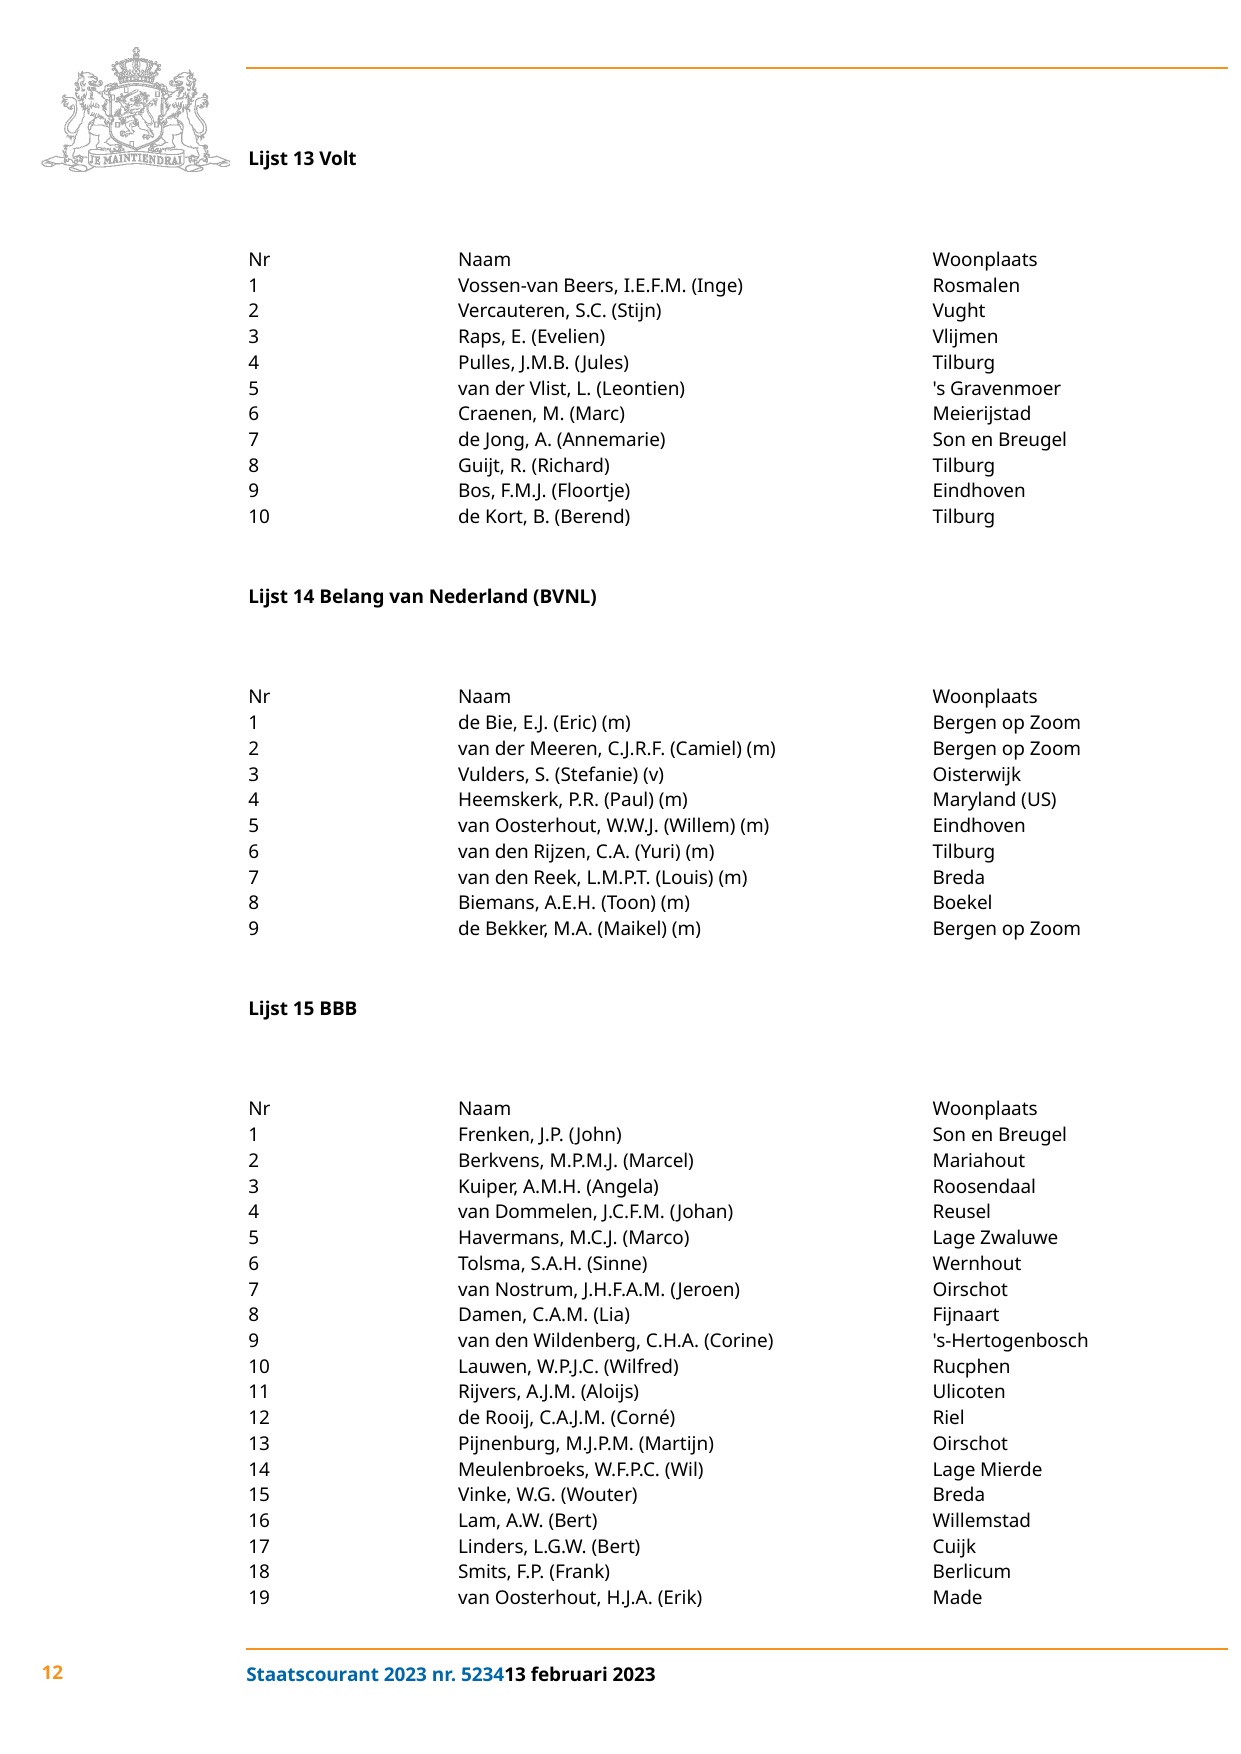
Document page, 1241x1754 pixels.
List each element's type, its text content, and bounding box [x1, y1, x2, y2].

table_cell Eindhoven [933, 813, 1152, 838]
table_cell Damen, C.A.M. (Lia) [458, 1301, 932, 1327]
table_cell 18 [248, 1559, 458, 1584]
table_cell Meierijstad [933, 401, 1152, 426]
table_header Woonplaats [933, 246, 1152, 272]
table_cell Vlijmen [933, 323, 1152, 349]
table_cell van der Meeren, C.J.R.F. (Camiel) (m) [458, 735, 932, 761]
table_cell Linders, L.G.W. (Bert) [458, 1533, 932, 1559]
table_cell Kuiper, A.M.H. (Angela) [458, 1173, 932, 1198]
table_cell Vulders, S. (Stefanie) (v) [458, 761, 932, 787]
table_cell 8 [248, 452, 458, 478]
table_cell 7 [248, 1276, 458, 1301]
table_cell Vossen-van Beers, I.E.F.M. (Inge) [458, 272, 932, 298]
table_header Naam [458, 684, 932, 709]
table_cell 2 [248, 735, 458, 761]
table_cell 5 [248, 813, 458, 838]
table_cell Oisterwijk [933, 761, 1152, 787]
table_cell Tolsma, S.A.H. (Sinne) [458, 1250, 932, 1276]
table_cell van den Rijzen, C.A. (Yuri) (m) [458, 838, 932, 864]
table_cell Lage Zwaluwe [933, 1224, 1152, 1250]
table_cell 2 [248, 298, 458, 323]
table_cell Roosendaal [933, 1173, 1152, 1198]
table_cell 7 [248, 864, 458, 889]
table_cell Tilburg [933, 504, 1152, 529]
table_cell Oirschot [933, 1276, 1152, 1301]
table_cell 12 [248, 1404, 458, 1430]
table_header Nr [248, 246, 458, 272]
table_cell van Nostrum, J.H.F.A.M. (Jeroen) [458, 1276, 932, 1301]
table_cell Smits, F.P. (Frank) [458, 1559, 932, 1584]
table_cell Berlicum [933, 1559, 1152, 1584]
table_cell Willemstad [933, 1507, 1152, 1533]
table_cell Made [933, 1585, 1152, 1610]
table_cell 10 [248, 1353, 458, 1379]
table_cell Guijt, R. (Richard) [458, 452, 932, 478]
table_cell Tilburg [933, 349, 1152, 375]
table_cell 14 [248, 1456, 458, 1482]
table_cell Reusel [933, 1199, 1152, 1224]
table_cell Vercauteren, S.C. (Stijn) [458, 298, 932, 323]
table_cell 1 [248, 272, 458, 298]
table_cell Maryland (US) [933, 787, 1152, 812]
table_cell Tilburg [933, 452, 1152, 478]
table_header Woonplaats [933, 684, 1152, 709]
table_cell 7 [248, 426, 458, 452]
table_cell Rosmalen [933, 272, 1152, 298]
table_cell de Jong, A. (Annemarie) [458, 426, 932, 452]
table_cell 6 [248, 1250, 458, 1276]
table_cell 's Gravenmoer [933, 375, 1152, 401]
table_cell Biemans, A.E.H. (Toon) (m) [458, 890, 932, 915]
table_cell 8 [248, 1301, 458, 1327]
table_cell 's-Hertogenbosch [933, 1327, 1152, 1353]
table_header Woonplaats [933, 1096, 1152, 1121]
table_cell Rijvers, A.J.M. (Aloijs) [458, 1379, 932, 1404]
table_cell Tilburg [933, 838, 1152, 864]
table_cell Son en Breugel [933, 426, 1152, 452]
table_cell Bos, F.M.J. (Floortje) [458, 478, 932, 503]
table_cell Vught [933, 298, 1152, 323]
table_cell Eindhoven [933, 478, 1152, 503]
table_cell van der Vlist, L. (Leontien) [458, 375, 932, 401]
table_cell Oirschot [933, 1430, 1152, 1456]
table_cell 10 [248, 504, 458, 529]
table_cell de Bie, E.J. (Eric) (m) [458, 710, 932, 735]
table_cell Breda [933, 1482, 1152, 1507]
table_cell 1 [248, 1121, 458, 1147]
table_cell Craenen, M. (Marc) [458, 401, 932, 426]
table_cell Pijnenburg, M.J.P.M. (Martijn) [458, 1430, 932, 1456]
table_cell 9 [248, 1327, 458, 1353]
table_cell van Oosterhout, W.W.J. (Willem) (m) [458, 813, 932, 838]
table_cell 9 [248, 915, 458, 941]
table_cell 6 [248, 401, 458, 426]
table_cell Rucphen [933, 1353, 1152, 1379]
table_cell de Bekker, M.A. (Maikel) (m) [458, 915, 932, 941]
table_cell van Dommelen, J.C.F.M. (Johan) [458, 1199, 932, 1224]
text Lijst 14 Belang van Nederland (BVNL) [248, 583, 1152, 608]
table_header Nr [248, 1096, 458, 1121]
table_cell 2 [248, 1147, 458, 1173]
table_cell 11 [248, 1379, 458, 1404]
table_cell van den Reek, L.M.P.T. (Louis) (m) [458, 864, 932, 889]
table_cell van Oosterhout, H.J.A. (Erik) [458, 1585, 932, 1610]
table_header Naam [458, 246, 932, 272]
table_cell Riel [933, 1404, 1152, 1430]
table_cell Vinke, W.G. (Wouter) [458, 1482, 932, 1507]
table_cell 9 [248, 478, 458, 503]
table_cell Fijnaart [933, 1301, 1152, 1327]
table_cell Cuijk [933, 1533, 1152, 1559]
table_cell Son en Breugel [933, 1121, 1152, 1147]
table_cell 4 [248, 1199, 458, 1224]
table_cell Wernhout [933, 1250, 1152, 1276]
text Lijst 15 BBB [248, 995, 1152, 1020]
table_cell Ulicoten [933, 1379, 1152, 1404]
table_cell 19 [248, 1585, 458, 1610]
table_cell 15 [248, 1482, 458, 1507]
table_cell 17 [248, 1533, 458, 1559]
table_cell Pulles, J.M.B. (Jules) [458, 349, 932, 375]
table_cell de Kort, B. (Berend) [458, 504, 932, 529]
table_cell Mariahout [933, 1147, 1152, 1173]
table_cell van den Wildenberg, C.H.A. (Corine) [458, 1327, 932, 1353]
table_cell 3 [248, 1173, 458, 1198]
table_cell 6 [248, 838, 458, 864]
table_cell Bergen op Zoom [933, 735, 1152, 761]
table_cell 3 [248, 323, 458, 349]
text Lijst 13 Volt [248, 145, 1152, 171]
table_cell 5 [248, 1224, 458, 1250]
table_cell Bergen op Zoom [933, 915, 1152, 941]
table_cell de Rooij, C.A.J.M. (Corné) [458, 1404, 932, 1430]
picture [41, 47, 231, 172]
table_cell Bergen op Zoom [933, 710, 1152, 735]
table_cell 16 [248, 1507, 458, 1533]
table_cell Lam, A.W. (Bert) [458, 1507, 932, 1533]
table_cell Berkvens, M.P.M.J. (Marcel) [458, 1147, 932, 1173]
table_header Naam [458, 1096, 932, 1121]
table_cell 8 [248, 890, 458, 915]
table_cell 4 [248, 349, 458, 375]
table_cell Heemskerk, P.R. (Paul) (m) [458, 787, 932, 812]
table_cell Havermans, M.C.J. (Marco) [458, 1224, 932, 1250]
table_cell 5 [248, 375, 458, 401]
table_cell Raps, E. (Evelien) [458, 323, 932, 349]
table_cell 13 [248, 1430, 458, 1456]
table_header Nr [248, 684, 458, 709]
table_cell 4 [248, 787, 458, 812]
table_cell Lauwen, W.P.J.C. (Wilfred) [458, 1353, 932, 1379]
table_cell Breda [933, 864, 1152, 889]
table_cell 1 [248, 710, 458, 735]
table_cell Meulenbroeks, W.F.P.C. (Wil) [458, 1456, 932, 1482]
table_cell Frenken, J.P. (John) [458, 1121, 932, 1147]
table_cell Boekel [933, 890, 1152, 915]
table_cell Lage Mierde [933, 1456, 1152, 1482]
table_cell 3 [248, 761, 458, 787]
